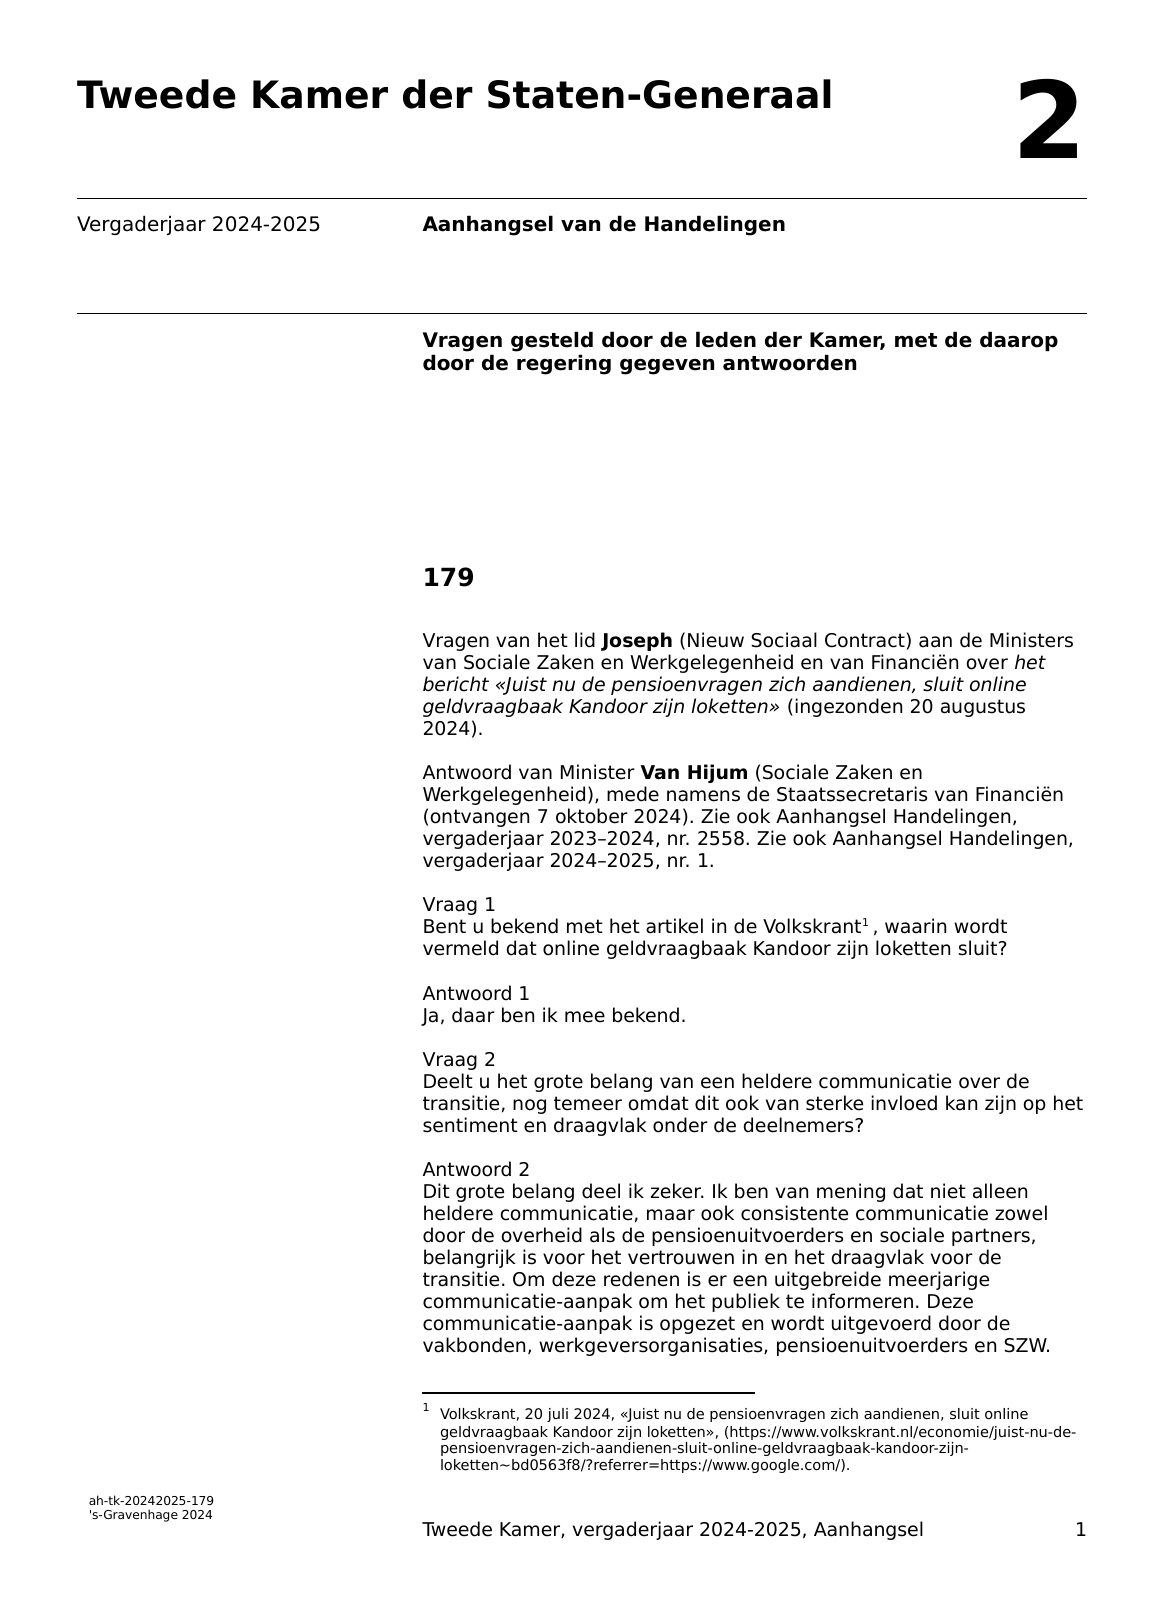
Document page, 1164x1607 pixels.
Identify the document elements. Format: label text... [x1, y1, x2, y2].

text Bent u bekend met het artikel in de Volkskrant, waarin wordt vermeld dat online geldvraagbaak Kandoor zijn loketten sluit? [422, 916, 1087, 960]
text Ja, daar ben ik mee bekend. [422, 1004, 1087, 1026]
table_cell Vragen gesteld door de leden der Kamer, met de daarop door de regering gegeven antwoorden [422, 314, 1087, 375]
text 179 [422, 563, 1087, 592]
table_cell Aanhangsel van de Handelingen [422, 199, 1087, 313]
text Vraag 2 [422, 1049, 1087, 1071]
text Volkskrant, 20 juli 2024, «Juist nu de pensioenvragen zich aandienen, sluit online geldvraagbaak Kandoor zijn loketten», (https://www.volkskrant.nl/economie/juist-nu-de-pensioenvragen-zich-aandienen-sluit-online-geldvraagbaak-kandoor-zijn-loketten~bd0563f8/?referrer=https://www.google.com/). [422, 1402, 1087, 1474]
text Antwoord 1 [422, 982, 1087, 1004]
table_header 2 [886, 59, 1087, 198]
text Antwoord 2 [422, 1159, 1087, 1181]
text ah-tk-20242025-179 [88, 1494, 323, 1508]
text Deelt u het grote belang van een heldere communicatie over de transitie, nog temeer omdat dit ook van sterke invloed kan zijn op het sentiment en draagvlak onder de deelnemers? [422, 1071, 1087, 1137]
table_cell [77, 314, 422, 375]
table_cell Vergaderjaar 2024-2025 [77, 199, 422, 313]
table_header Tweede Kamer der Staten-Generaal [77, 59, 886, 198]
text 's-Gravenhage 2024 [88, 1508, 323, 1522]
text Vraag 1 [422, 894, 1087, 916]
text Antwoord van Minister Van Hijum (Sociale Zaken en Werkgelegenheid), mede namens de Staatssecretaris van Financiën (ontvangen 7 oktober 2024). Zie ook Aanhangsel Handelingen, vergaderjaar 2023–2024, nr. 2558. Zie ook Aanhangsel Handelingen, vergaderjaar 2024–2025, nr. 1. [422, 762, 1087, 872]
text Vragen van het lid Joseph (Nieuw Sociaal Contract) aan de Ministers van Sociale Zaken en Werkgelegenheid en van Financiën over het bericht «Juist nu de pensioenvragen zich aandienen, sluit online geldvraagbaak Kandoor zijn loketten» (ingezonden 20 augustus 2024). [422, 630, 1087, 740]
text Dit grote belang deel ik zeker. Ik ben van mening dat niet alleen heldere communicatie, maar ook consistente communicatie zowel door de overheid als de pensioenuitvoerders en sociale partners, belangrijk is voor het vertrouwen in en het draagvlak voor de transitie. Om deze redenen is er een uitgebreide meerjarige communicatie-aanpak om het publiek te informeren. Deze communicatie-aanpak is opgezet en wordt uitgevoerd door de vakbonden, werkgeversorganisaties, pensioenuitvoerders en SZW. [422, 1181, 1087, 1357]
